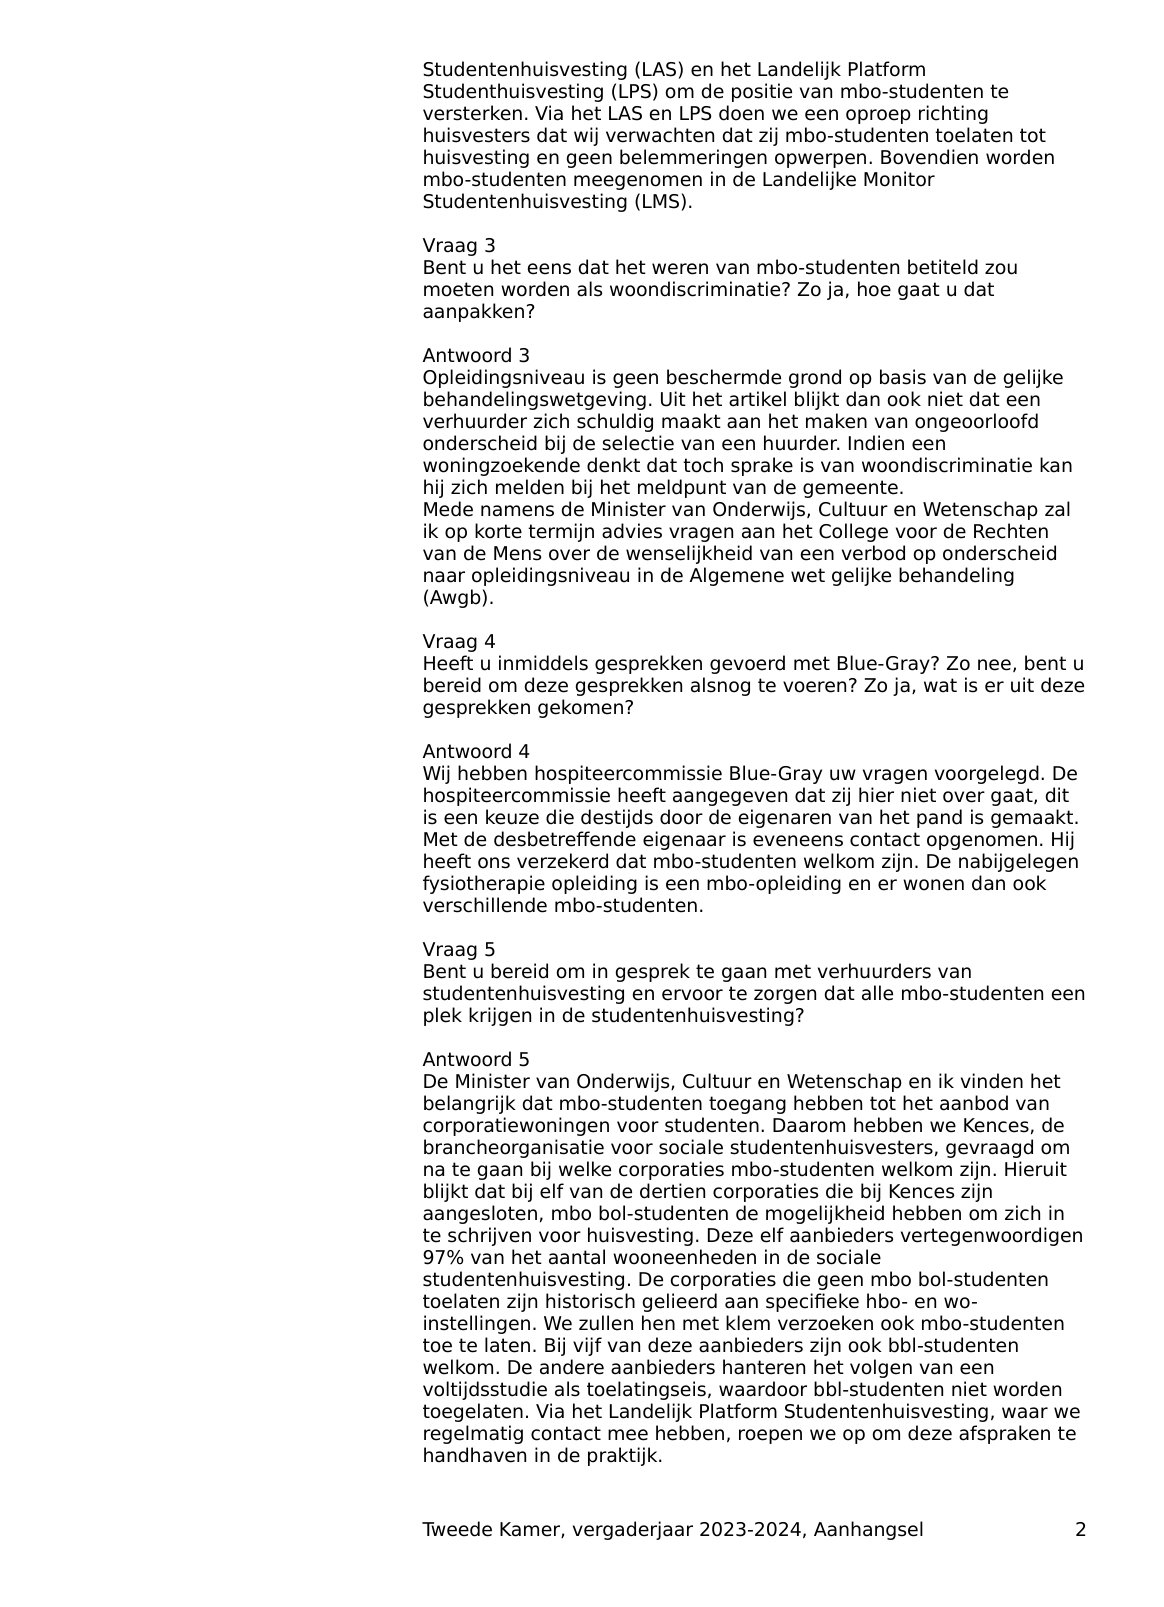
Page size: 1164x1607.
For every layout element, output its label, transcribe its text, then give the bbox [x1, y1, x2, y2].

text Vraag 4 [422, 631, 1087, 653]
text Vraag 5 [422, 939, 1087, 961]
text Heeft u inmiddels gesprekken gevoerd met Blue-Gray? Zo nee, bent u bereid om deze gesprekken alsnog te voeren? Zo ja, wat is er uit deze gesprekken gekomen? [422, 653, 1087, 719]
text Opleidingsniveau is geen beschermde grond op basis van de gelijke behandelingswetgeving. Uit het artikel blijkt dan ook niet dat een verhuurder zich schuldig maakt aan het maken van ongeoorloofd onderscheid bij de selectie van een huurder. Indien een woningzoekende denkt dat toch sprake is van woondiscriminatie kan hij zich melden bij het meldpunt van de gemeente. [422, 367, 1087, 499]
text Studentenhuisvesting (LAS) en het Landelijk Platform Studenthuisvesting (LPS) om de positie van mbo-studenten te versterken. Via het LAS en LPS doen we een oproep richting huisvesters dat wij verwachten dat zij mbo-studenten toelaten tot huisvesting en geen belemmeringen opwerpen. Bovendien worden mbo-studenten meegenomen in de Landelijke Monitor Studentenhuisvesting (LMS). [422, 59, 1087, 213]
text De Minister van Onderwijs, Cultuur en Wetenschap en ik vinden het belangrijk dat mbo-studenten toegang hebben tot het aanbod van corporatiewoningen voor studenten. Daarom hebben we Kences, de brancheorganisatie voor sociale studentenhuisvesters, gevraagd om na te gaan bij welke corporaties mbo-studenten welkom zijn. Hieruit blijkt dat bij elf van de dertien corporaties die bij Kences zijn aangesloten, mbo bol-studenten de mogelijkheid hebben om zich in te schrijven voor huisvesting. Deze elf aanbieders vertegenwoordigen 97% van het aantal wooneenheden in de sociale studentenhuisvesting. De corporaties die geen mbo bol-studenten toelaten zijn historisch gelieerd aan specifieke hbo- en wo-instellingen. We zullen hen met klem verzoeken ook mbo-studenten toe te laten. Bij vijf van deze aanbieders zijn ook bbl-studenten welkom. De andere aanbieders hanteren het volgen van een voltijdsstudie als toelatingseis, waardoor bbl-studenten niet worden toegelaten. Via het Landelijk Platform Studentenhuisvesting, waar we regelmatig contact mee hebben, roepen we op om deze afspraken te handhaven in de praktijk. [422, 1071, 1087, 1467]
text Mede namens de Minister van Onderwijs, Cultuur en Wetenschap zal ik op korte termijn advies vragen aan het College voor de Rechten van de Mens over de wenselijkheid van een verbod op onderscheid naar opleidingsniveau in de Algemene wet gelijke behandeling (Awgb). [422, 499, 1087, 609]
text Bent u het eens dat het weren van mbo-studenten betiteld zou moeten worden als woondiscriminatie? Zo ja, hoe gaat u dat aanpakken? [422, 257, 1087, 323]
text Antwoord 3 [422, 345, 1087, 367]
text Bent u bereid om in gesprek te gaan met verhuurders van studentenhuisvesting en ervoor te zorgen dat alle mbo-studenten een plek krijgen in de studentenhuisvesting? [422, 961, 1087, 1027]
text Antwoord 5 [422, 1049, 1087, 1071]
text Wij hebben hospiteercommissie Blue-Gray uw vragen voorgelegd. De hospiteercommissie heeft aangegeven dat zij hier niet over gaat, dit is een keuze die destijds door de eigenaren van het pand is gemaakt. Met de desbetreffende eigenaar is eveneens contact opgenomen. Hij heeft ons verzekerd dat mbo-studenten welkom zijn. De nabijgelegen fysiotherapie opleiding is een mbo-opleiding en er wonen dan ook verschillende mbo-studenten. [422, 763, 1087, 917]
text Vraag 3 [422, 235, 1087, 257]
text Antwoord 4 [422, 741, 1087, 763]
